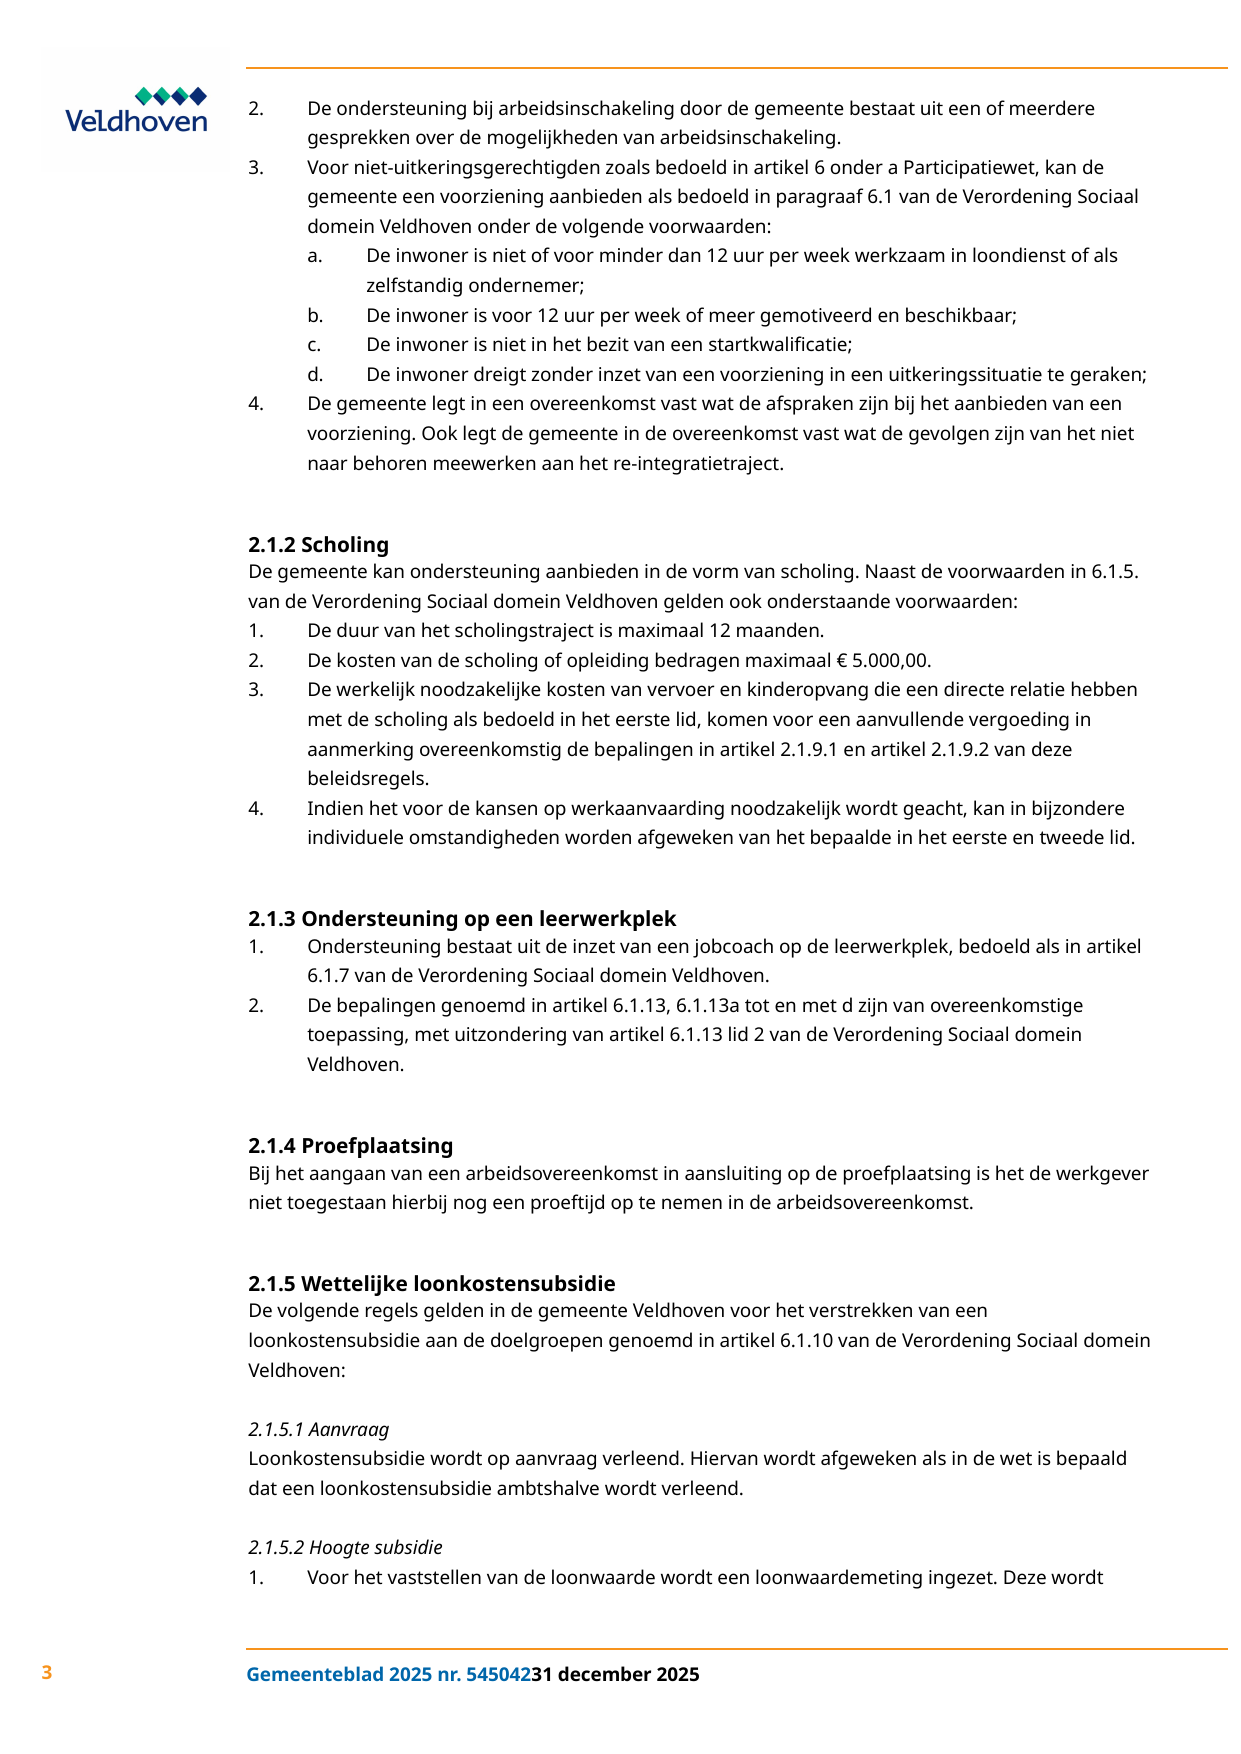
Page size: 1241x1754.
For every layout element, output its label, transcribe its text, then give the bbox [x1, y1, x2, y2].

list De ondersteuning bij arbeidsinschakeling door de gemeente bestaat uit een of meerdere gesprekken over de mogelijkheden van arbeidsinschakeling. [248, 95, 1152, 150]
text 2.1.5.1 Aanvraag [248, 1416, 1152, 1442]
list De duur van het scholingstraject is maximaal 12 maanden. [248, 617, 1152, 643]
text Bij het aangaan van een arbeidsovereenkomst in aansluiting op de proefplaatsing is het de werkgever niet toegestaan hierbij nog een proeftijd op te nemen in de arbeidsovereenkomst. [248, 1160, 1152, 1215]
text 2.1.2 Scholing [248, 530, 1152, 558]
list De bepalingen genoemd in artikel 6.1.13, 6.1.13a tot en met d zijn van overeenkomstige toepassing, met uitzondering van artikel 6.1.13 lid 2 van de Verordening Sociaal domein Veldhoven. [248, 992, 1152, 1077]
list De inwoner is voor 12 uur per week of meer gemotiveerd en beschikbaar; [307, 302, 1152, 328]
text 2.1.4 Proefplaatsing [248, 1131, 1152, 1160]
list Indien het voor de kansen op werkaanvaarding noodzakelijk wordt geacht, kan in bijzondere individuele omstandigheden worden afgeweken van het bepaalde in het eerste en tweede lid. [248, 795, 1152, 850]
list Voor het vaststellen van de loonwaarde wordt een loonwaardemeting ingezet. Deze wordt [248, 1564, 1152, 1590]
list Voor niet-uitkeringsgerechtigden zoals bedoeld in artikel 6 onder a Participatiewet, kan de gemeente een voorziening aanbieden als bedoeld in paragraaf 6.1 van de Verordening Sociaal domein Veldhoven onder de volgende voorwaarden: [248, 154, 1152, 239]
list De gemeente legt in een overeenkomst vast wat de afspraken zijn bij het aanbieden van een voorziening. Ook legt de gemeente in de overeenkomst vast wat de gevolgen zijn van het niet naar behoren meewerken aan het re-integratietraject. [248, 391, 1152, 476]
list De inwoner dreigt zonder inzet van een voorziening in een uitkeringssituatie te geraken; [307, 361, 1152, 387]
list De kosten van de scholing of opleiding bedragen maximaal € 5.000,00. [248, 647, 1152, 673]
list De werkelijk noodzakelijke kosten van vervoer en kinderopvang die een directe relatie hebben met de scholing als bedoeld in het eerste lid, komen voor een aanvullende vergoeding in aanmerking overeenkomstig de bepalingen in artikel 2.1.9.1 en artikel 2.1.9.2 van deze beleidsregels. [248, 677, 1152, 791]
text 2.1.5.2 Hoogte subsidie [248, 1534, 1152, 1560]
picture [41, 47, 231, 172]
text Loonkostensubsidie wordt op aanvraag verleend. Hiervan wordt afgeweken als in de wet is bepaald dat een loonkostensubsidie ambtshalve wordt verleend. [248, 1446, 1152, 1501]
list De inwoner is niet of voor minder dan 12 uur per week werkzaam in loondienst of als zelfstandig ondernemer; [307, 243, 1152, 298]
text 2.1.3 Ondersteuning op een leerwerkplek [248, 904, 1152, 933]
text De volgende regels gelden in de gemeente Veldhoven voor het verstrekken van een loonkostensubsidie aan de doelgroepen genoemd in artikel 6.1.10 van de Verordening Sociaal domein Veldhoven: [248, 1298, 1152, 1383]
text De gemeente kan ondersteuning aanbieden in de vorm van scholing. Naast de voorwaarden in 6.1.5. van de Verordening Sociaal domein Veldhoven gelden ook onderstaande voorwaarden: [248, 558, 1152, 613]
list De inwoner is niet in het bezit van een startkwalificatie; [307, 331, 1152, 357]
list Ondersteuning bestaat uit de inzet van een jobcoach op de leerwerkplek, bedoeld als in artikel 6.1.7 van de Verordening Sociaal domein Veldhoven. [248, 933, 1152, 988]
text 2.1.5 Wettelijke loonkostensubsidie [248, 1269, 1152, 1298]
